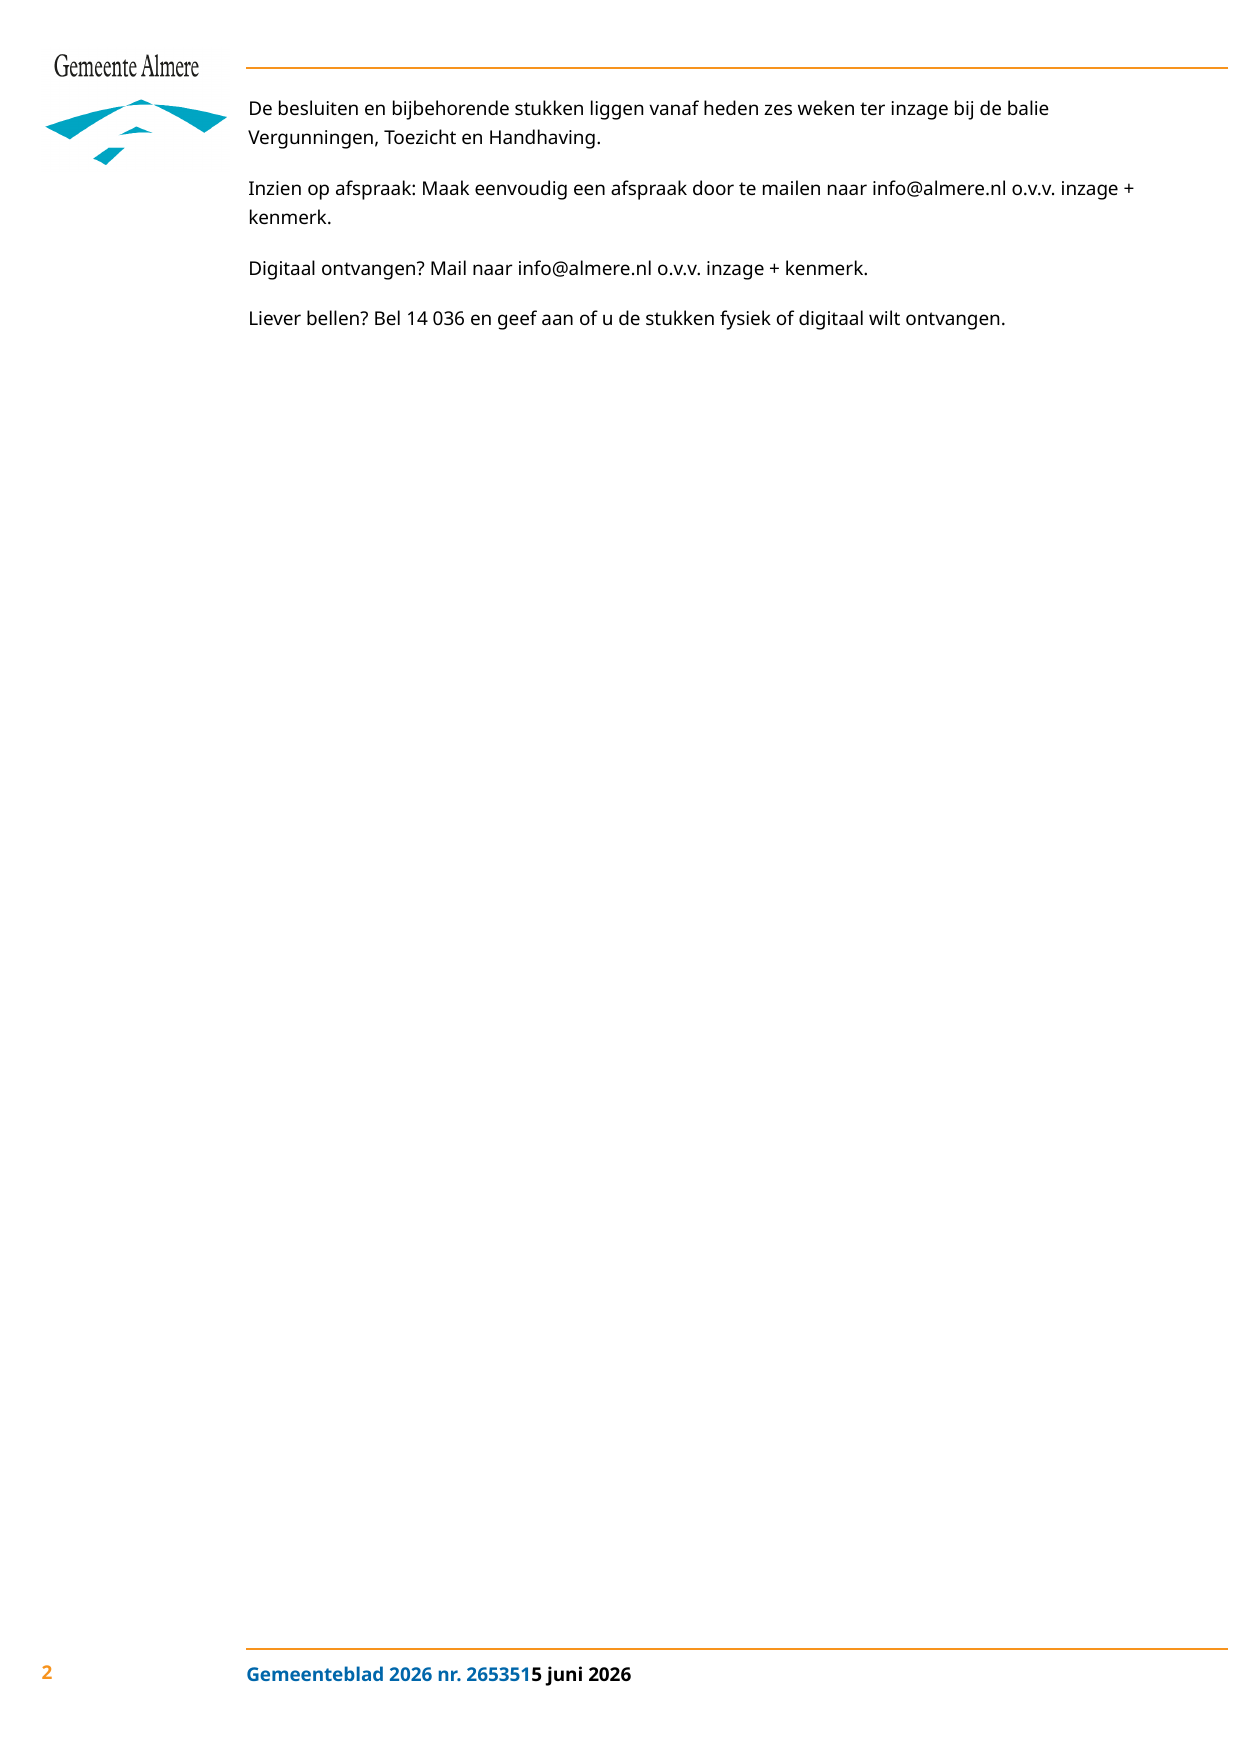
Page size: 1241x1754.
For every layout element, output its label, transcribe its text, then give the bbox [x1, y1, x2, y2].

text Inzien op afspraak: Maak eenvoudig een afspraak door te mailen naar info@almere.nl o.v.v. inzage + kenmerk. [248, 175, 1152, 230]
picture [41, 47, 231, 172]
text Digitaal ontvangen? Mail naar info@almere.nl o.v.v. inzage + kenmerk. [248, 255, 1152, 281]
text De besluiten en bijbehorende stukken liggen vanaf heden zes weken ter inzage bij de balie Vergunningen, Toezicht en Handhaving. [248, 95, 1152, 150]
text Liever bellen? Bel 14 036 en geef aan of u de stukken fysiek of digitaal wilt ontvangen. [248, 305, 1152, 331]
